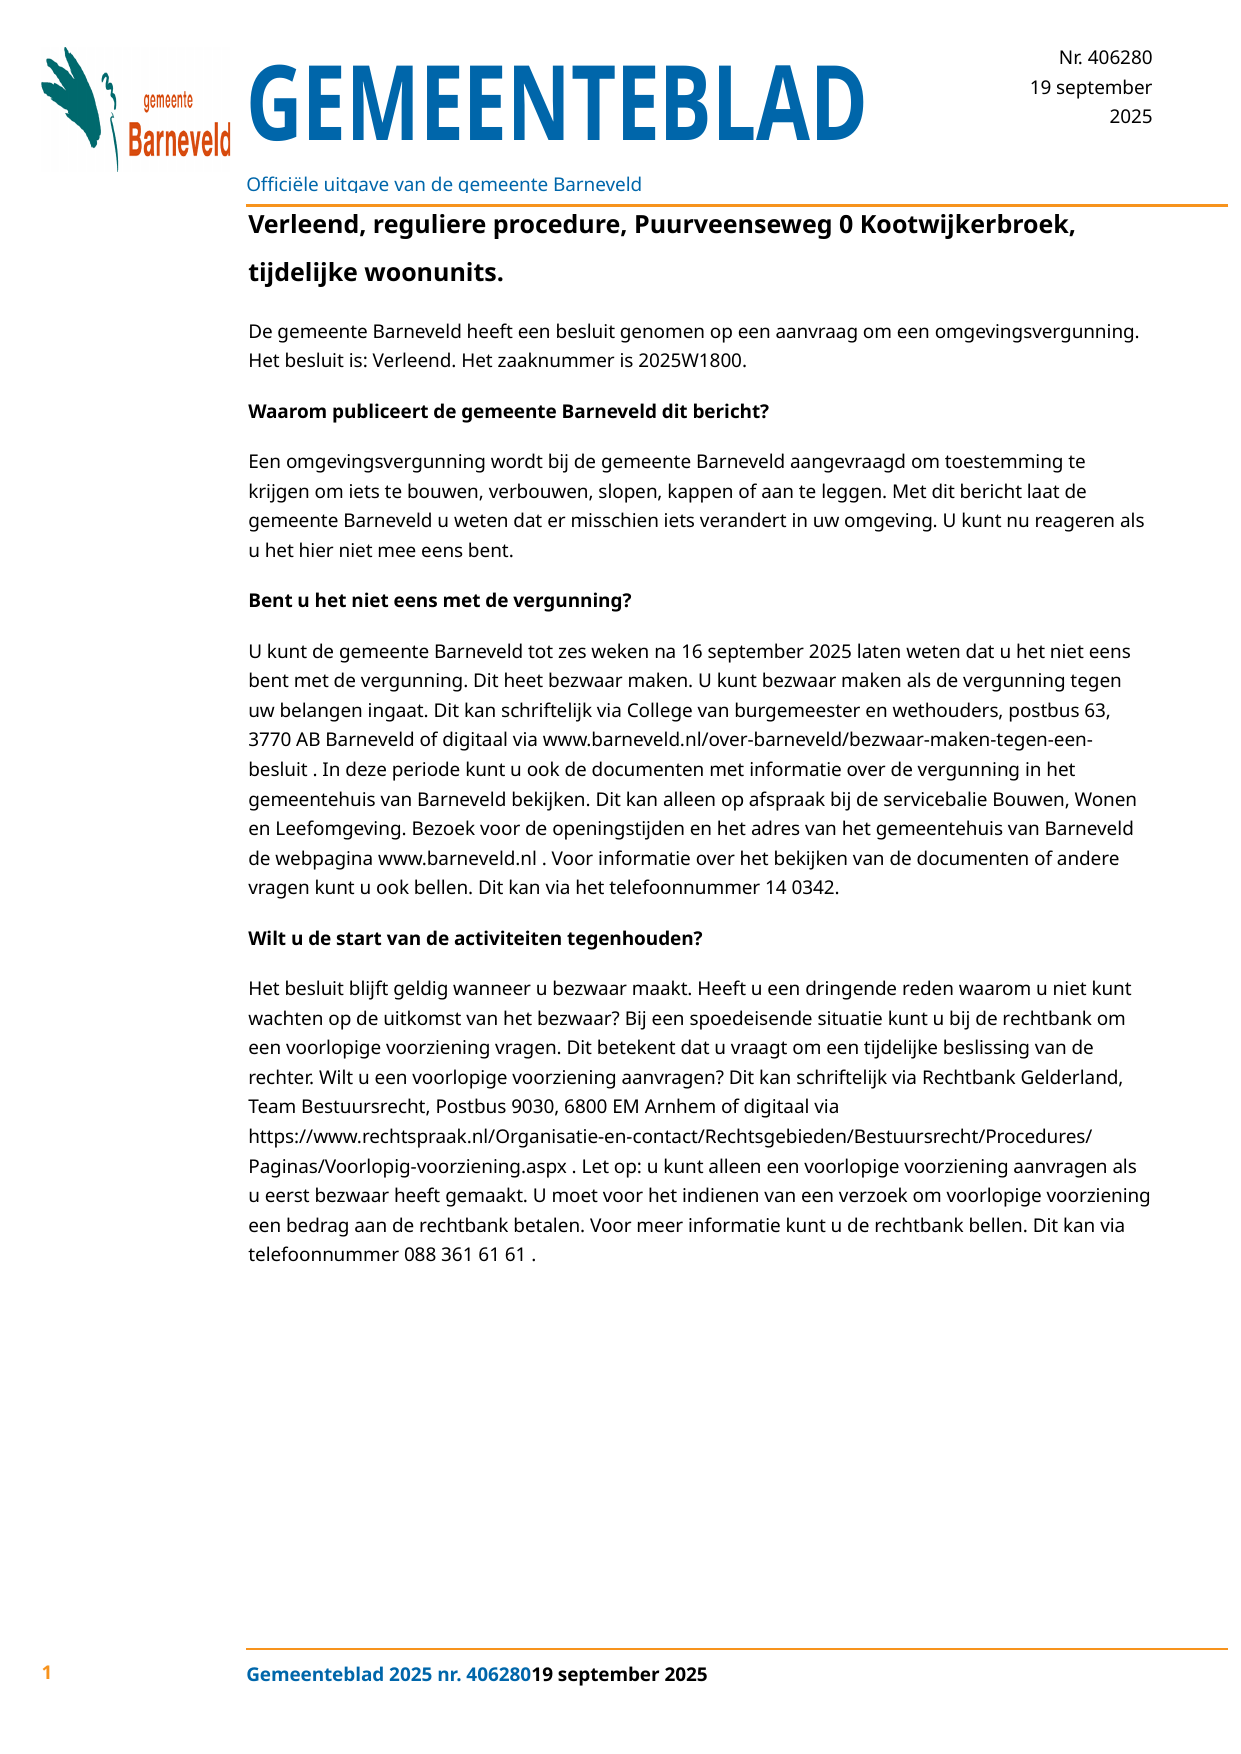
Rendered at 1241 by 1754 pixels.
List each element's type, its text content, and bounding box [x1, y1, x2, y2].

text Bent u het niet eens met de vergunning? [248, 587, 1152, 613]
text U kunt de gemeente Barneveld tot zes weken na 16 september 2025 laten weten dat u het niet eens bent met de vergunning. Dit heet bezwaar maken. U kunt bezwaar maken als de vergunning tegen uw belangen ingaat. Dit kan schriftelijk via College van burgemeester en wethouders, postbus 63, 3770 AB Barneveld of digitaal via www.barneveld.nl/over-barneveld/bezwaar-maken-tegen-een-besluit . In deze periode kunt u ook de documenten met informatie over de vergunning in het gemeentehuis van Barneveld bekijken. Dit kan alleen op afspraak bij de servicebalie Bouwen, Wonen en Leefomgeving. Bezoek voor de openingstijden en het adres van het gemeentehuis van Barneveld de webpagina www.barneveld.nl . Voor informatie over het bekijken van de documenten of andere vragen kunt u ook bellen. Dit kan via het telefoonnummer 14 0342. [248, 638, 1152, 900]
text Het besluit blijft geldig wanneer u bezwaar maakt. Heeft u een dringende reden waarom u niet kunt wachten op de uitkomst van het bezwaar? Bij een spoedeisende situatie kunt u bij de rechtbank om een voorlopige voorziening vragen. Dit betekent dat u vraagt om een tijdelijke beslissing van de rechter. Wilt u een voorlopige voorziening aanvragen? Dit kan schriftelijk via Rechtbank Gelderland, Team Bestuursrecht, Postbus 9030, 6800 EM Arnhem of digitaal via https://www.rechtspraak.nl/Organisatie-en-contact/Rechtsgebieden/Bestuursrecht/Procedures/Paginas/Voorlopig-voorziening.aspx . Let op: u kunt alleen een voorlopige voorziening aanvragen als u eerst bezwaar heeft gemaakt. U moet voor het indienen van een verzoek om voorlopige voorziening een bedrag aan de rechtbank betalen. Voor meer informatie kunt u de rechtbank bellen. Dit kan via telefoonnummer 088 361 61 61 . [248, 975, 1152, 1267]
text Verleend, reguliere procedure, Puurveenseweg 0 Kootwijkerbroek, tijdelijke woonunits. [248, 207, 1152, 288]
text Waarom publiceert de gemeente Barneveld dit bericht? [248, 398, 1152, 424]
text Een omgevingsvergunning wordt bij de gemeente Barneveld aangevraagd om toestemming te krijgen om iets te bouwen, verbouwen, slopen, kappen of aan te leggen. Met dit bericht laat de gemeente Barneveld u weten dat er misschien iets verandert in uw omgeving. U kunt nu reageren als u het hier niet mee eens bent. [248, 448, 1152, 563]
picture [41, 47, 231, 172]
text Wilt u de start van de activiteiten tegenhouden? [248, 925, 1152, 951]
text De gemeente Barneveld heeft een besluit genomen op een aanvraag om een omgevingsvergunning. Het besluit is: Verleend. Het zaaknummer is 2025W1800. [248, 318, 1152, 373]
